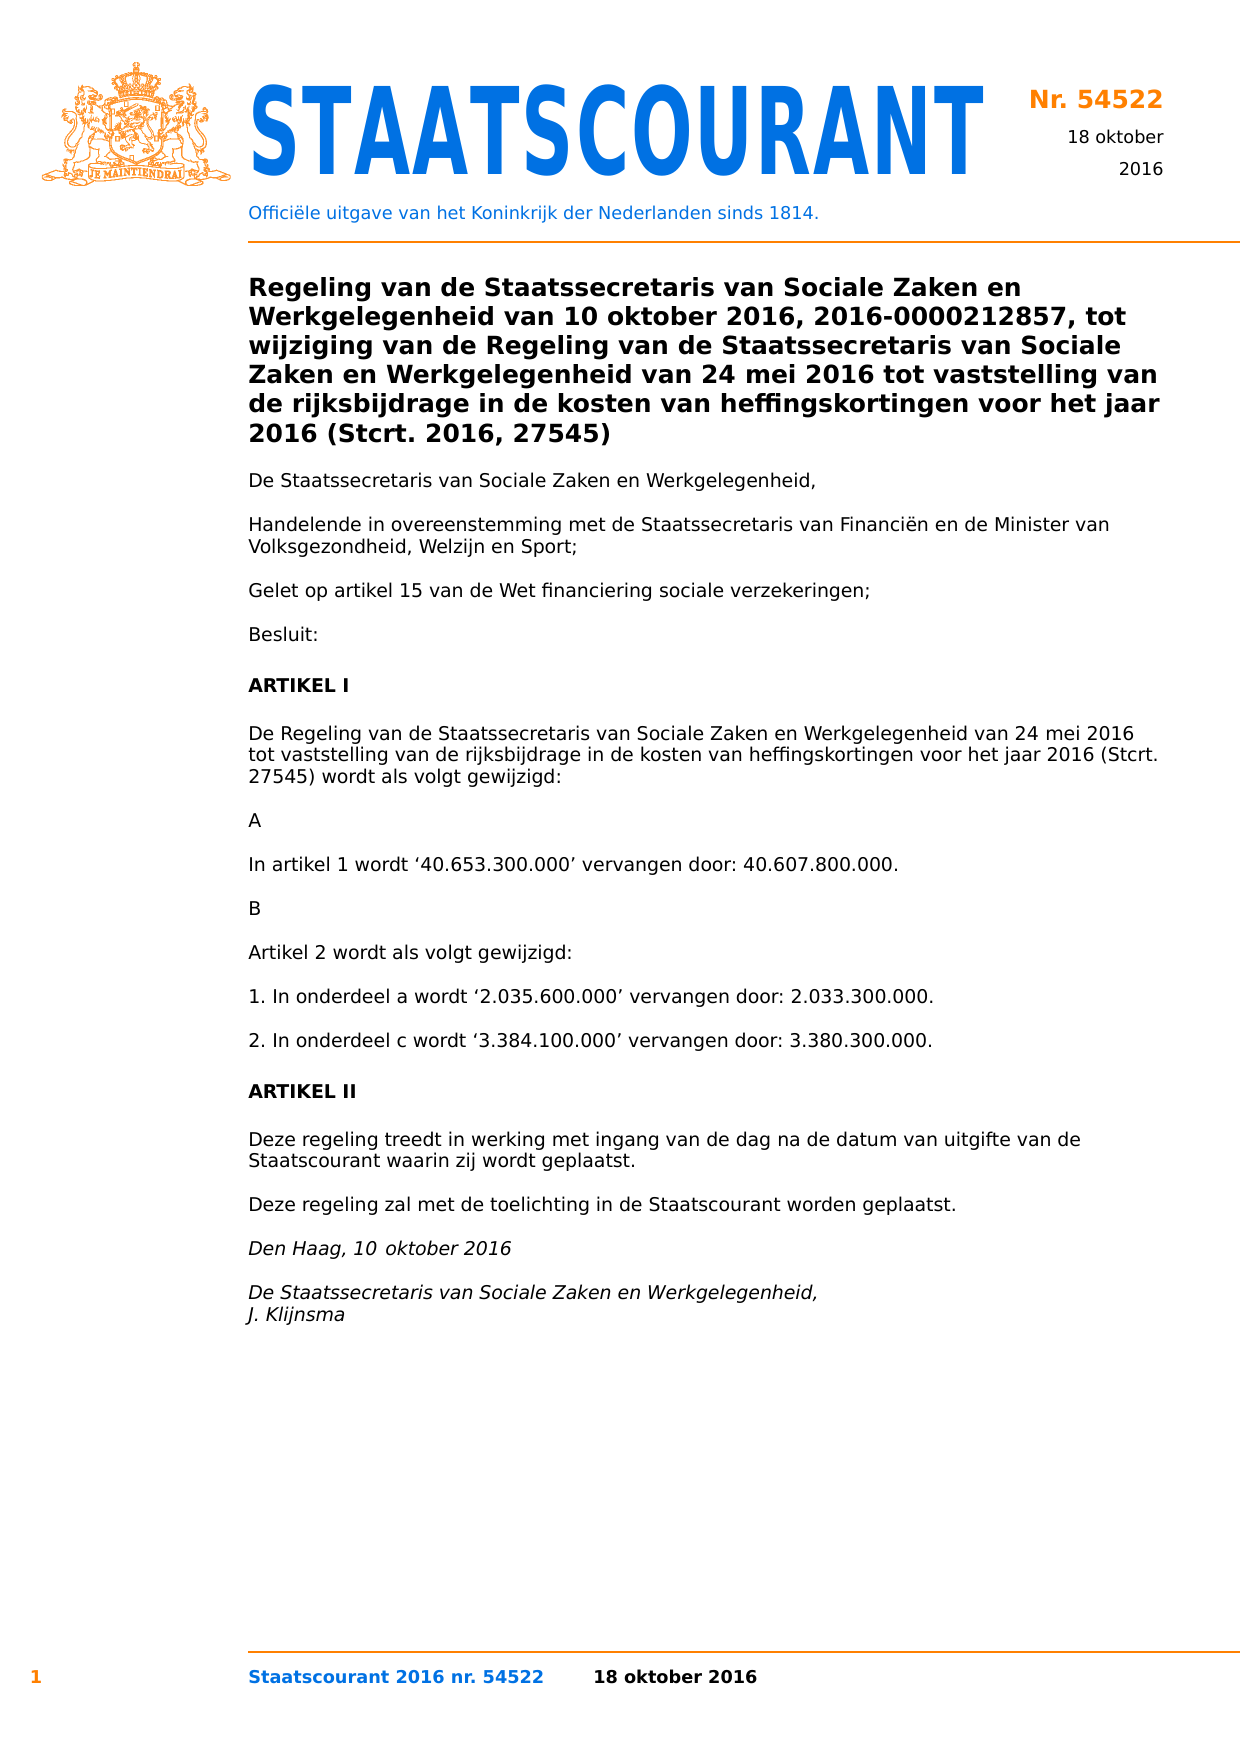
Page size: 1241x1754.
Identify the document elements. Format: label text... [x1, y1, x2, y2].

text A [248, 810, 1163, 832]
table_header [25, 62, 248, 241]
subtitle ARTIKEL I [248, 675, 1163, 697]
table_header STAATSCOURANT [248, 62, 998, 203]
text B [248, 898, 1163, 920]
text De Staatssecretaris van Sociale Zaken en Werkgelegenheid, [248, 470, 1163, 492]
table_cell 2016 [998, 153, 1240, 203]
subtitle Regeling van de Staatssecretaris van Sociale Zaken en Werkgelegenheid van 10 oktober 2016, 2016-0000212857, tot wijziging van de Regeling van de Staatssecretaris van Sociale Zaken en Werkgelegenheid van 24 mei 2016 tot vaststelling van de rijksbijdrage in de kosten van heffingskortingen voor het jaar 2016 (Stcrt. 2016, 27545) [248, 273, 1163, 448]
text 1. In onderdeel a wordt ‘2.035.600.000’ vervangen door: 2.033.300.000. [248, 986, 1163, 1008]
table_cell Officiële uitgave van het Koninkrijk der Nederlanden sinds 1814. [248, 203, 1240, 241]
subtitle ARTIKEL II [248, 1081, 1163, 1103]
text 2. In onderdeel c wordt ‘3.384.100.000’ vervangen door: 3.380.300.000. [248, 1029, 1163, 1051]
text Den Haag, 10 oktober 2016 [248, 1238, 1163, 1260]
table_header Nr. 54522 [998, 62, 1240, 121]
text Artikel 2 wordt als volgt gewijzigd: [248, 942, 1163, 964]
text Deze regeling treedt in werking met ingang van de dag na de datum van uitgifte van de Staatscourant waarin zij wordt geplaatst. [248, 1128, 1163, 1172]
text Besluit: [248, 623, 1163, 645]
text De Regeling van de Staatssecretaris van Sociale Zaken en Werkgelegenheid van 24 mei 2016 tot vaststelling van de rijksbijdrage in de kosten van heffingskortingen voor het jaar 2016 (Stcrt. 27545) wordt als volgt gewijzigd: [248, 722, 1163, 788]
text In artikel 1 wordt ‘40.653.300.000’ vervangen door: 40.607.800.000. [248, 854, 1163, 876]
text Handelende in overeenstemming met de Staatssecretaris van Financiën en de Minister van Volksgezondheid, Welzijn en Sport; [248, 514, 1163, 558]
text De Staatssecretaris van Sociale Zaken en Werkgelegenheid, J. Klijnsma [248, 1282, 1163, 1326]
table_cell 18 oktober [998, 121, 1240, 153]
text Gelet op artikel 15 van de Wet financiering sociale verzekeringen; [248, 579, 1163, 602]
text Deze regeling zal met de toelichting in de Staatscourant worden geplaatst. [248, 1194, 1163, 1216]
picture [41, 62, 231, 186]
